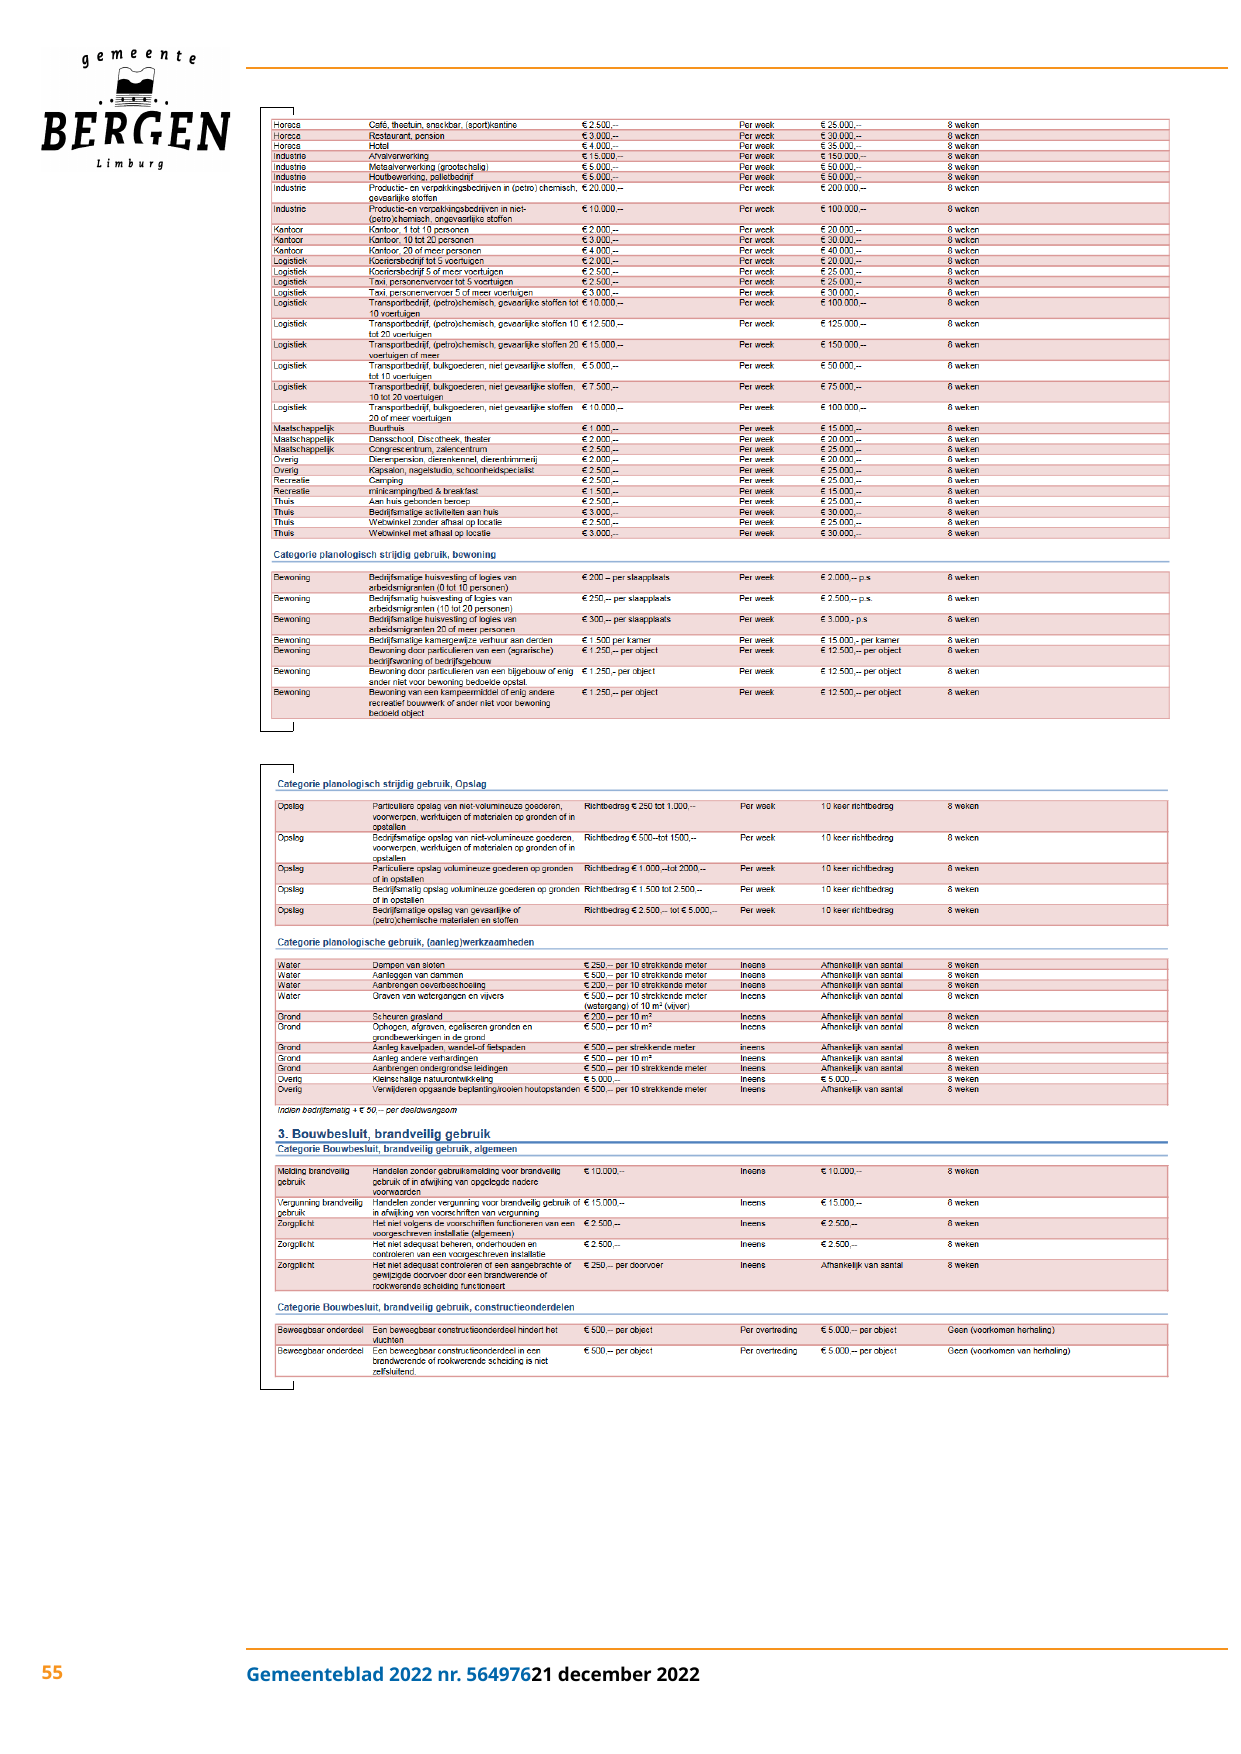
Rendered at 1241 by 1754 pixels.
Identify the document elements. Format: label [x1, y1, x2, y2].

picture [41, 47, 231, 172]
picture [268, 773, 1173, 1381]
picture [268, 115, 1173, 722]
